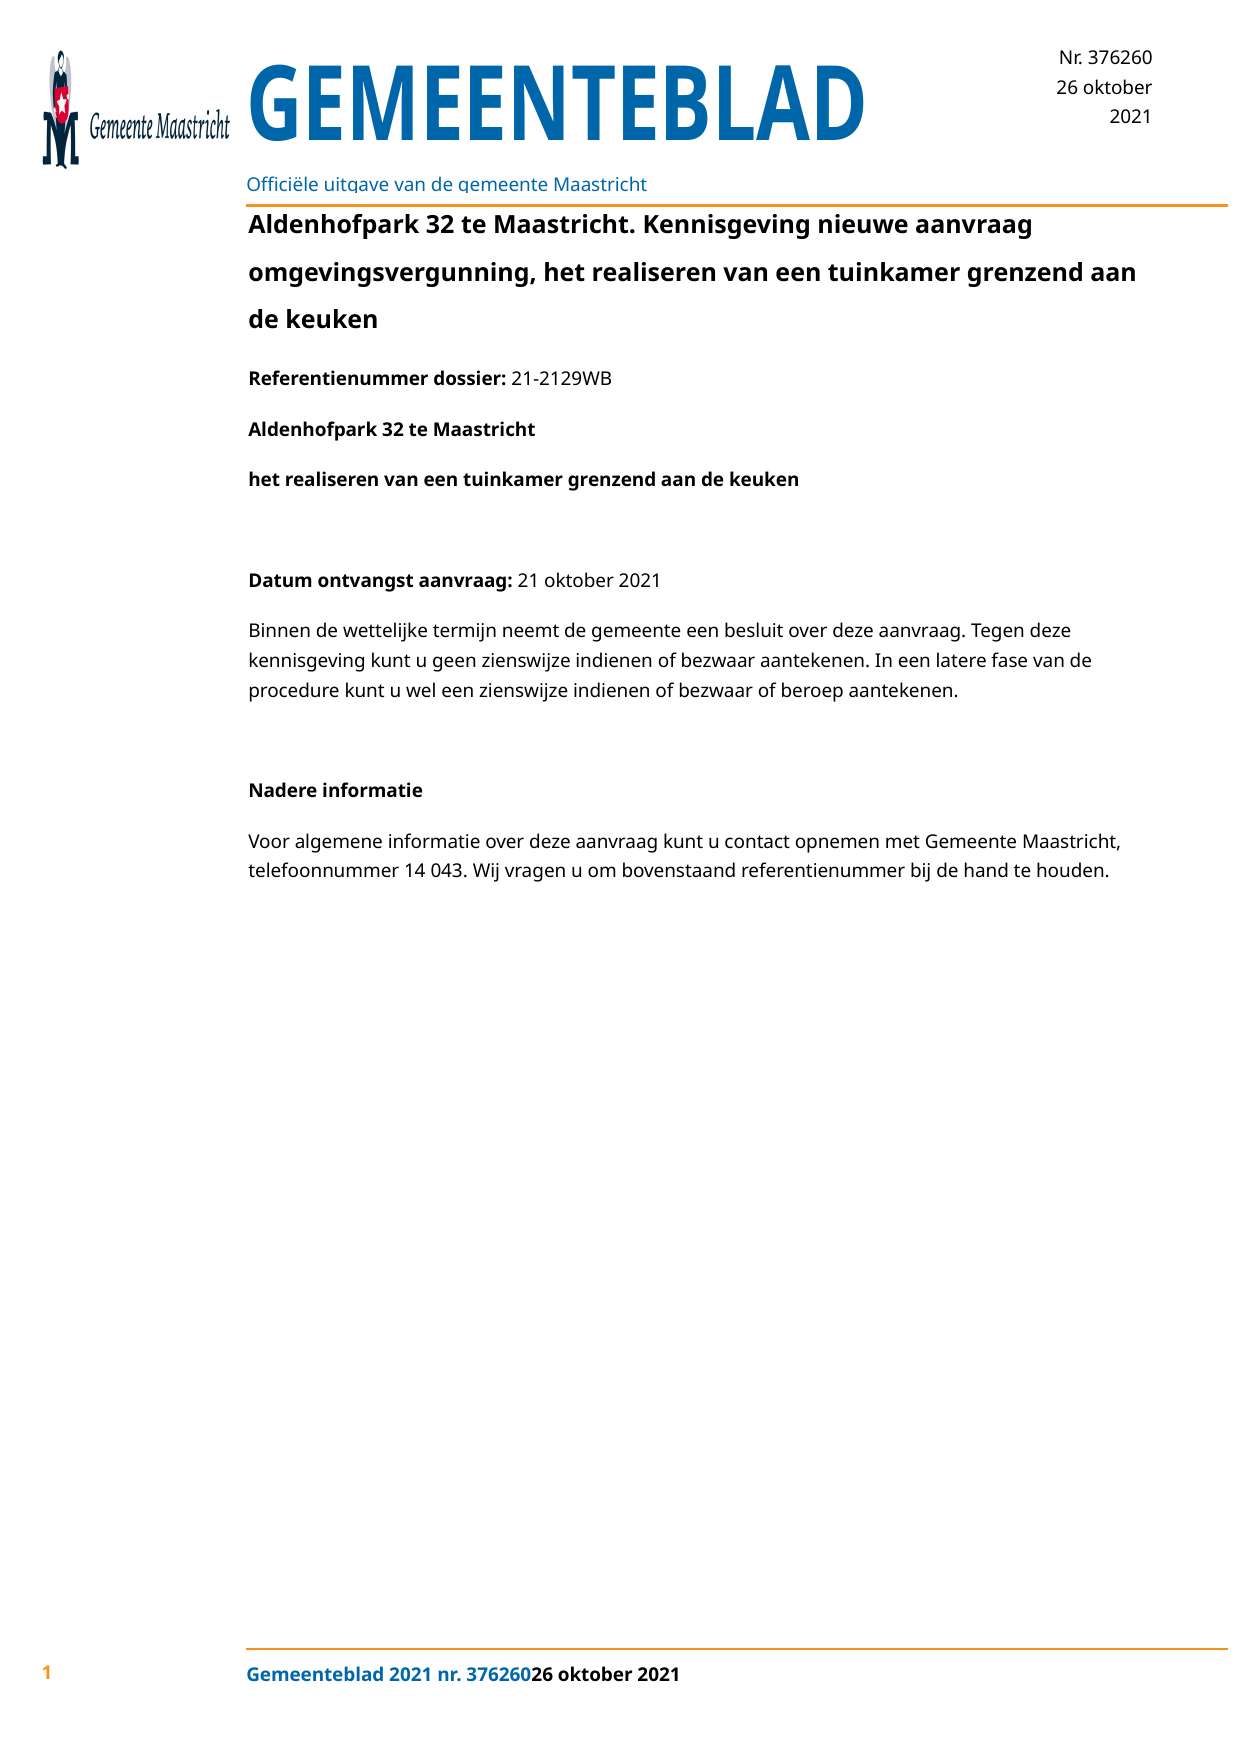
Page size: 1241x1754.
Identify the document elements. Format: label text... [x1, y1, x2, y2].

text Aldenhofpark 32 te Maastricht [248, 416, 1152, 442]
text Nadere informatie [248, 778, 1152, 803]
picture [41, 47, 231, 172]
text Binnen de wettelijke termijn neemt de gemeente een besluit over deze aanvraag. Tegen deze kennisgeving kunt u geen zienswijze indienen of bezwaar aantekenen. In een latere fase van de procedure kunt u wel een zienswijze indienen of bezwaar of beroep aantekenen. [248, 618, 1152, 702]
text Voor algemene informatie over deze aanvraag kunt u contact opnemen met Gemeente Maastricht, telefoonnummer 14 043. Wij vragen u om bovenstaand referentienummer bij de hand te houden. [248, 828, 1152, 883]
text Referentienummer dossier: 21-2129WB [248, 366, 1152, 391]
text Aldenhofpark 32 te Maastricht. Kennisgeving nieuwe aanvraag omgevingsvergunning, het realiseren van een tuinkamer grenzend aan de keuken [248, 207, 1152, 336]
text Datum ontvangst aanvraag: 21 oktober 2021 [248, 567, 1152, 593]
text het realiseren van een tuinkamer grenzend aan de keuken [248, 466, 1152, 492]
